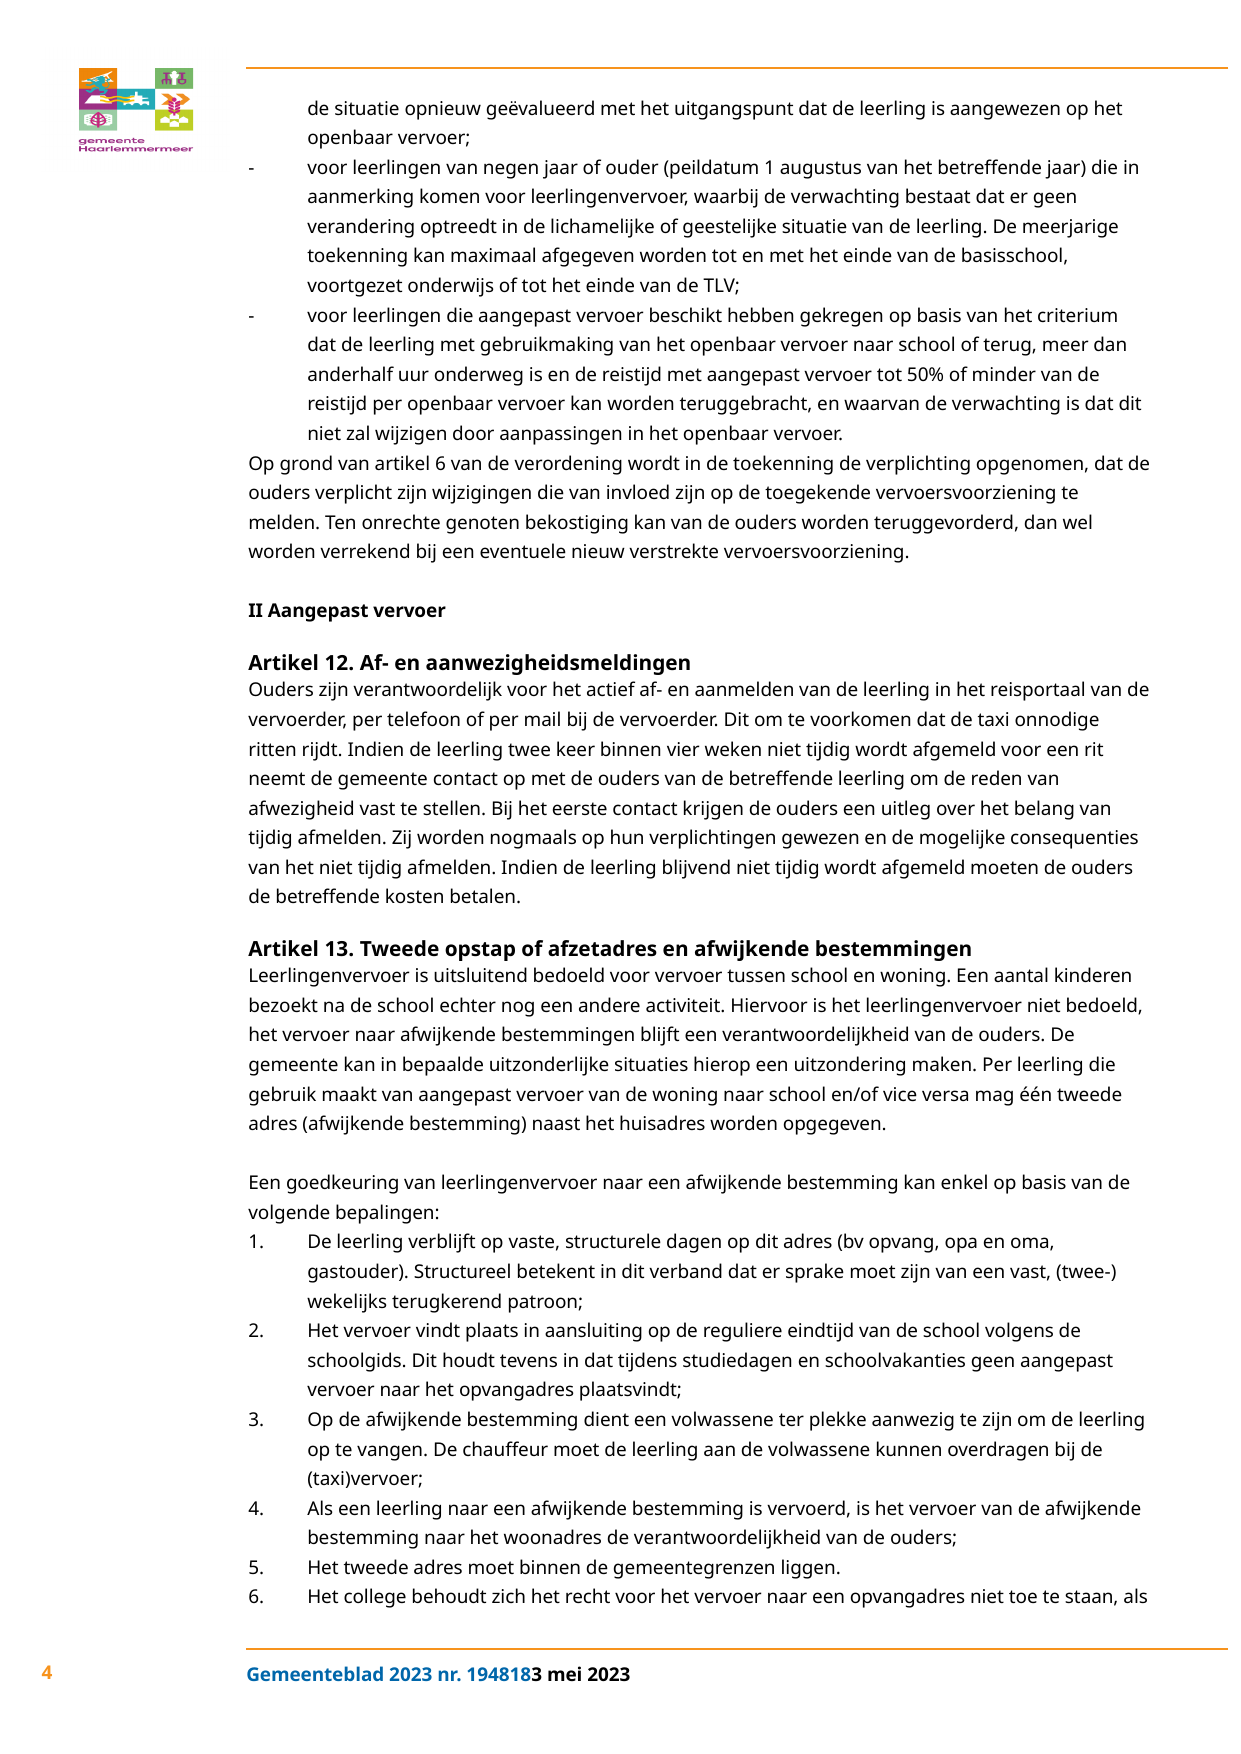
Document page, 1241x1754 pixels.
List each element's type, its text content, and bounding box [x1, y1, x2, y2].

text Artikel 12. Af- en aanwezigheidsmeldingen [248, 648, 1152, 677]
list Als een leerling naar een afwijkende bestemming is vervoerd, is het vervoer van de afwijkende bestemming naar het woonadres de verantwoordelijkheid van de ouders; [248, 1495, 1152, 1550]
text Artikel 13. Tweede opstap of afzetadres en afwijkende bestemmingen [248, 934, 1152, 962]
list voor leerlingen die aangepast vervoer beschikt hebben gekregen op basis van het criterium dat de leerling met gebruikmaking van het openbaar vervoer naar school of terug, meer dan anderhalf uur onderweg is en de reistijd met aangepast vervoer tot 50% of minder van de reistijd per openbaar vervoer kan worden teruggebracht, en waarvan de verwachting is dat dit niet zal wijzigen door aanpassingen in het openbaar vervoer. [248, 302, 1152, 446]
list de situatie opnieuw geëvalueerd met het uitgangspunt dat de leerling is aangewezen op het openbaar vervoer; [248, 95, 1152, 150]
list Het tweede adres moet binnen de gemeentegrenzen liggen. [248, 1554, 1152, 1580]
list Het college behoudt zich het recht voor het vervoer naar een opvangadres niet toe te staan, als [248, 1584, 1152, 1609]
text Ouders zijn verantwoordelijk voor het actief af- en aanmelden van de leerling in het reisportaal van de vervoerder, per telefoon of per mail bij de vervoerder. Dit om te voorkomen dat de taxi onnodige ritten rijdt. Indien de leerling twee keer binnen vier weken niet tijdig wordt afgemeld voor een rit neemt de gemeente contact op met de ouders van de betreffende leerling om de reden van afwezigheid vast te stellen. Bij het eerste contact krijgen de ouders een uitleg over het belang van tijdig afmelden. Zij worden nogmaals op hun verplichtingen gewezen en de mogelijke consequenties van het niet tijdig afmelden. Indien de leerling blijvend niet tijdig wordt afgemeld moeten de ouders de betreffende kosten betalen. [248, 677, 1152, 909]
text II Aangepast vervoer [248, 598, 1152, 623]
text Leerlingenvervoer is uitsluitend bedoeld voor vervoer tussen school en woning. Een aantal kinderen bezoekt na de school echter nog een andere activiteit. Hiervoor is het leerlingenvervoer niet bedoeld, het vervoer naar afwijkende bestemmingen blijft een verantwoordelijkheid van de ouders. De gemeente kan in bepaalde uitzonderlijke situaties hierop een uitzondering maken. Per leerling die gebruik maakt van aangepast vervoer van de woning naar school en/of vice versa mag één tweede adres (afwijkende bestemming) naast het huisadres worden opgegeven. [248, 962, 1152, 1136]
list Het vervoer vindt plaats in aansluiting op de reguliere eindtijd van de school volgens de schoolgids. Dit houdt tevens in dat tijdens studiedagen en schoolvakanties geen aangepast vervoer naar het opvangadres plaatsvindt; [248, 1317, 1152, 1402]
list Op de afwijkende bestemming dient een volwassene ter plekke aanwezig te zijn om de leerling op te vangen. De chauffeur moet de leerling aan de volwassene kunnen overdragen bij de (taxi)vervoer; [248, 1406, 1152, 1491]
picture [41, 47, 231, 172]
text Op grond van artikel 6 van de verordening wordt in de toekenning de verplichting opgenomen, dat de ouders verplicht zijn wijzigingen die van invloed zijn op de toegekende vervoersvoorziening te melden. Ten onrechte genoten bekostiging kan van de ouders worden teruggevorderd, dan wel worden verrekend bij een eventuele nieuw verstrekte vervoersvoorziening. [248, 450, 1152, 564]
list De leerling verblijft op vaste, structurele dagen op dit adres (bv opvang, opa en oma, gastouder). Structureel betekent in dit verband dat er sprake moet zijn van een vast, (twee-) wekelijks terugkerend patroon; [248, 1229, 1152, 1314]
text Een goedkeuring van leerlingenvervoer naar een afwijkende bestemming kan enkel op basis van de volgende bepalingen: [248, 1169, 1152, 1225]
list voor leerlingen van negen jaar of ouder (peildatum 1 augustus van het betreffende jaar) die in aanmerking komen voor leerlingenvervoer, waarbij de verwachting bestaat dat er geen verandering optreedt in de lichamelijke of geestelijke situatie van de leerling. De meerjarige toekenning kan maximaal afgegeven worden tot en met het einde van de basisschool, voortgezet onderwijs of tot het einde van de TLV; [248, 154, 1152, 298]
